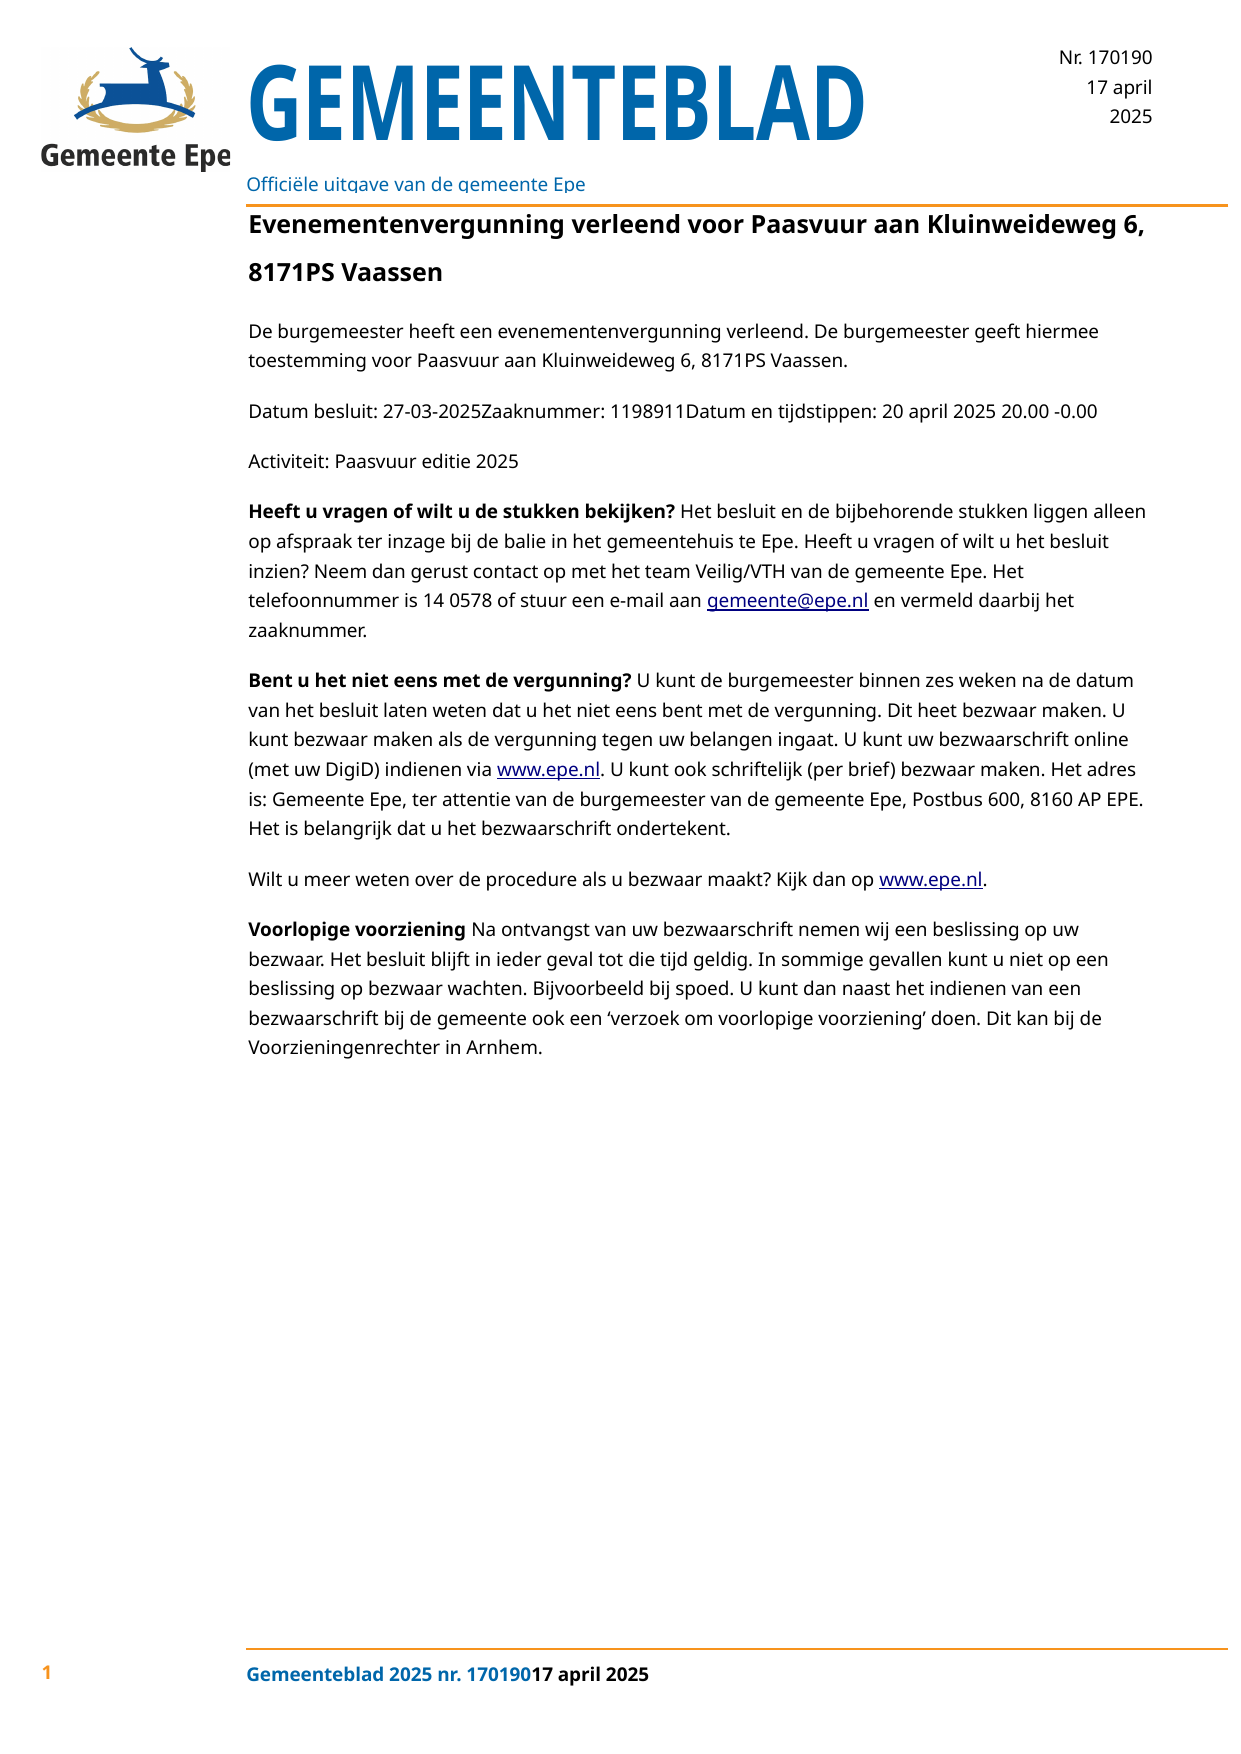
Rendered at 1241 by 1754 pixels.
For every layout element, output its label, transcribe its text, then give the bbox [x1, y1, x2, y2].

text Bent u het niet eens met de vergunning? U kunt de burgemeester binnen zes weken na de datum van het besluit laten weten dat u het niet eens bent met de vergunning. Dit heet bezwaar maken. U kunt bezwaar maken als de vergunning tegen uw belangen ingaat. U kunt uw bezwaarschrift online (met uw DigiD) indienen via www.epe.nl. U kunt ook schriftelijk (per brief) bezwaar maken. Het adres is: Gemeente Epe, ter attentie van de burgemeester van de gemeente Epe, Postbus 600, 8160 AP EPE. Het is belangrijk dat u het bezwaarschrift ondertekent. [248, 667, 1152, 841]
text Datum besluit: 27-03-2025Zaaknummer: 1198911Datum en tijdstippen: 20 april 2025 20.00 -0.00 [248, 398, 1152, 424]
picture [41, 47, 231, 172]
text De burgemeester heeft een evenementenvergunning verleend. De burgemeester geeft hiermee toestemming voor Paasvuur aan Kluinweideweg 6, 8171PS Vaassen. [248, 318, 1152, 373]
text Evenementenvergunning verleend voor Paasvuur aan Kluinweideweg 6, 8171PS Vaassen [248, 207, 1152, 288]
text Heeft u vragen of wilt u de stukken bekijken? Het besluit en de bijbehorende stukken liggen alleen op afspraak ter inzage bij de balie in het gemeentehuis te Epe. Heeft u vragen of wilt u het besluit inzien? Neem dan gerust contact op met het team Veilig/VTH van de gemeente Epe. Het telefoonnummer is 14 0578 of stuur een e-mail aan gemeente@epe.nl en vermeld daarbij het zaaknummer. [248, 499, 1152, 643]
text Voorlopige voorziening Na ontvangst van uw bezwaarschrift nemen wij een beslissing op uw bezwaar. Het besluit blijft in ieder geval tot die tijd geldig. In sommige gevallen kunt u niet op een beslissing op bezwaar wachten. Bijvoorbeeld bij spoed. U kunt dan naast het indienen van een bezwaarschrift bij de gemeente ook een ‘verzoek om voorlopige voorziening’ doen. Dit kan bij de Voorzieningenrechter in Arnhem. [248, 916, 1152, 1060]
text Wilt u meer weten over de procedure als u bezwaar maakt? Kijk dan op www.epe.nl. [248, 866, 1152, 892]
text Activiteit: Paasvuur editie 2025 [248, 448, 1152, 474]
